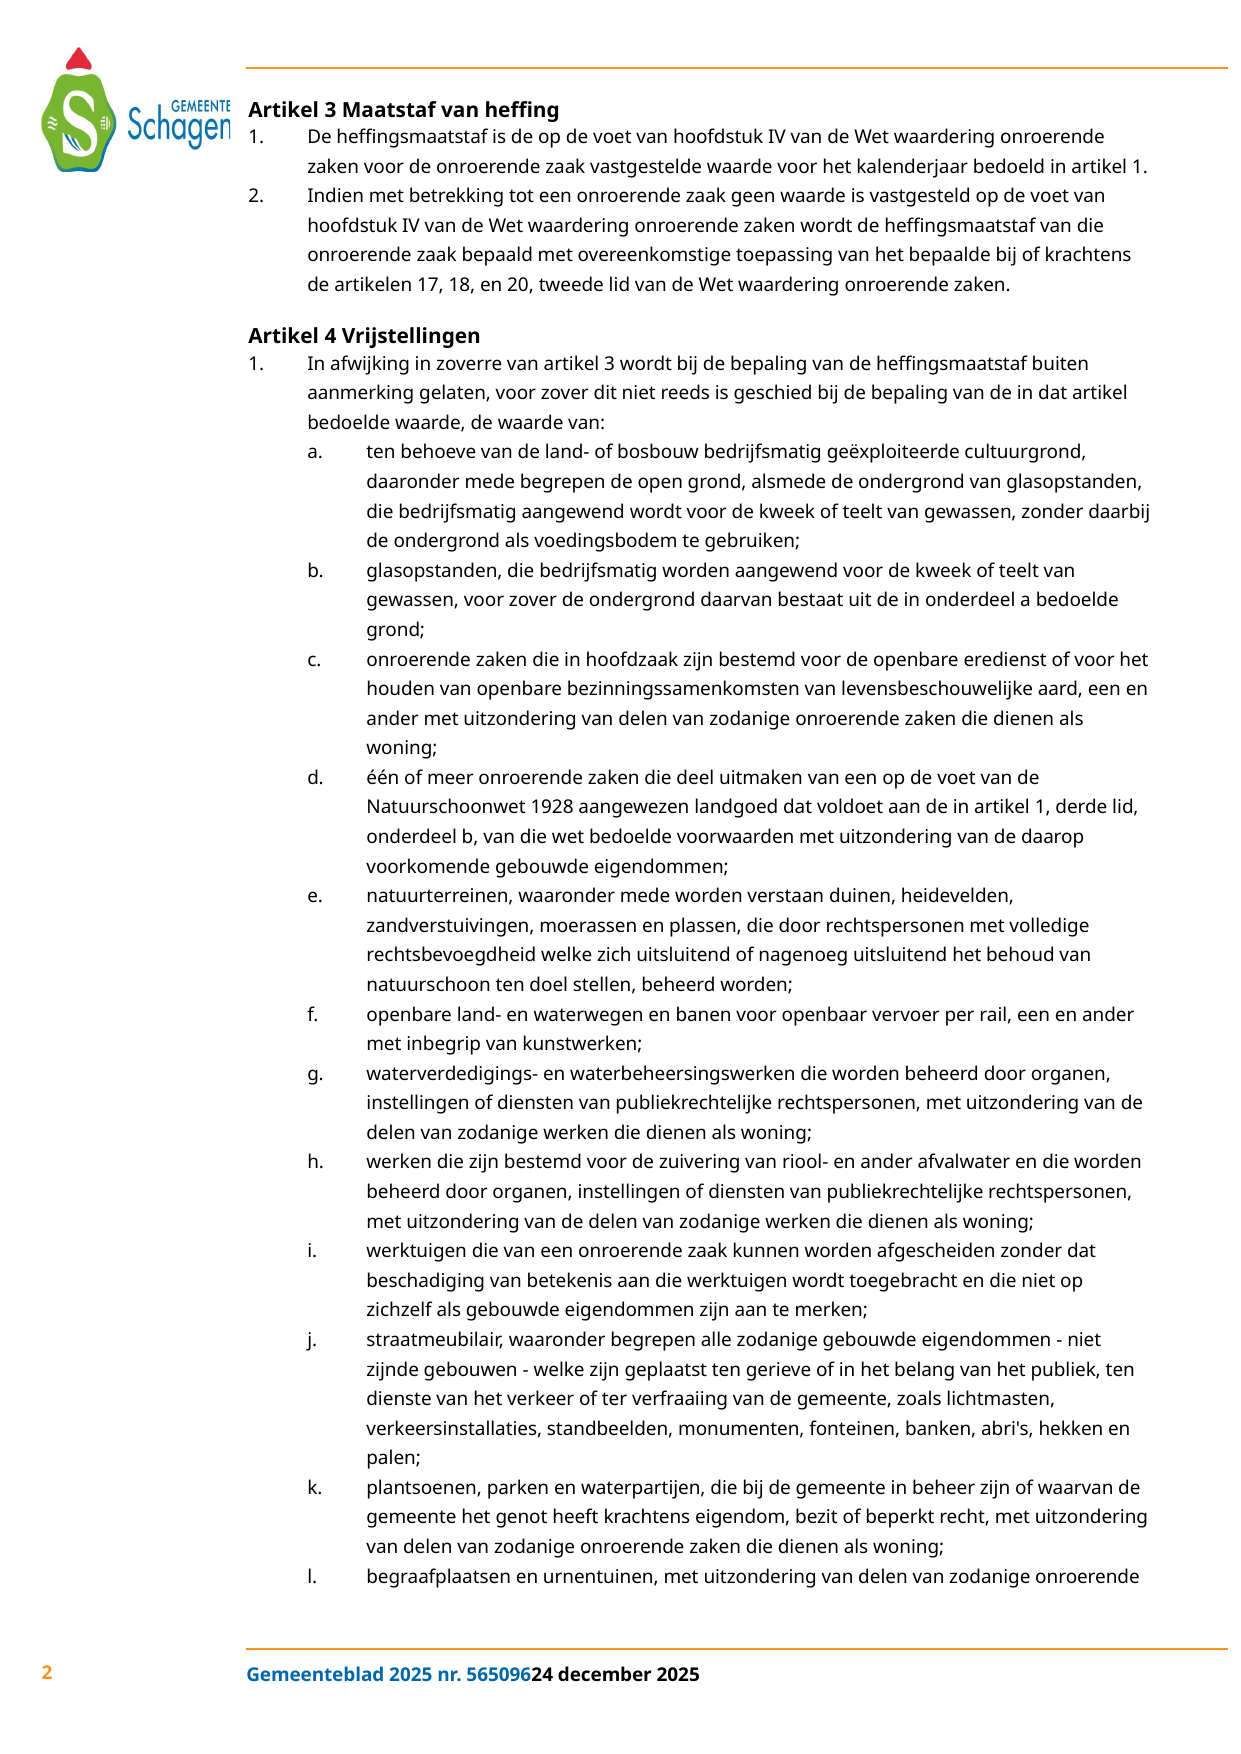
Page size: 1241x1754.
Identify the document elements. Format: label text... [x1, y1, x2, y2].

list glasopstanden, die bedrijfsmatig worden aangewend voor de kweek of teelt van gewassen, voor zover de ondergrond daarvan bestaat uit de in onderdeel a bedoelde grond; [307, 557, 1152, 642]
text Artikel 3 Maatstaf van heffing [248, 95, 1152, 123]
list werken die zijn bestemd voor de zuivering van riool- en ander afvalwater en die worden beheerd door organen, instellingen of diensten van publiekrechtelijke rechtspersonen, met uitzondering van de delen van zodanige werken die dienen als woning; [307, 1149, 1152, 1234]
picture [41, 47, 231, 172]
list In afwijking in zoverre van artikel 3 wordt bij de bepaling van de heffingsmaatstaf buiten aanmerking gelaten, voor zover dit niet reeds is geschied bij de bepaling van de in dat artikel bedoelde waarde, de waarde van: [248, 350, 1152, 435]
list openbare land- en waterwegen en banen voor openbaar vervoer per rail, een en ander met inbegrip van kunstwerken; [307, 1001, 1152, 1056]
list Indien met betrekking tot een onroerende zaak geen waarde is vastgesteld op de voet van hoofdstuk IV van de Wet waardering onroerende zaken wordt de heffingsmaatstaf van die onroerende zaak bepaald met overeenkomstige toepassing van het bepaalde bij of krachtens de artikelen 17, 18, en 20, tweede lid van de Wet waardering onroerende zaken. [248, 182, 1152, 297]
list onroerende zaken die in hoofdzaak zijn bestemd voor de openbare eredienst of voor het houden van openbare bezinningssamenkomsten van levensbeschouwelijke aard, een en ander met uitzondering van delen van zodanige onroerende zaken die dienen als woning; [307, 646, 1152, 760]
list plantsoenen, parken en waterpartijen, die bij de gemeente in beheer zijn of waarvan de gemeente het genot heeft krachtens eigendom, bezit of beperkt recht, met uitzondering van delen van zodanige onroerende zaken die dienen als woning; [307, 1474, 1152, 1559]
list begraafplaatsen en urnentuinen, met uitzondering van delen van zodanige onroerende [307, 1563, 1152, 1589]
list één of meer onroerende zaken die deel uitmaken van een op de voet van de Natuurschoonwet 1928 aangewezen landgoed dat voldoet aan de in artikel 1, derde lid, onderdeel b, van die wet bedoelde voorwaarden met uitzondering van de daarop voorkomende gebouwde eigendommen; [307, 764, 1152, 879]
list De heffingsmaatstaf is de op de voet van hoofdstuk IV van de Wet waardering onroerende zaken voor de onroerende zaak vastgestelde waarde voor het kalenderjaar bedoeld in artikel 1. [248, 123, 1152, 178]
text Artikel 4 Vrijstellingen [248, 322, 1152, 350]
list werktuigen die van een onroerende zaak kunnen worden afgescheiden zonder dat beschadiging van betekenis aan die werktuigen wordt toegebracht en die niet op zichzelf als gebouwde eigendommen zijn aan te merken; [307, 1237, 1152, 1322]
list waterverdedigings- en waterbeheersingswerken die worden beheerd door organen, instellingen of diensten van publiekrechtelijke rechtspersonen, met uitzondering van de delen van zodanige werken die dienen als woning; [307, 1060, 1152, 1145]
list straatmeubilair, waaronder begrepen alle zodanige gebouwde eigendommen - niet zijnde gebouwen - welke zijn geplaatst ten gerieve of in het belang van het publiek, ten dienste van het verkeer of ter verfraaiing van de gemeente, zoals lichtmasten, verkeersinstallaties, standbeelden, monumenten, fonteinen, banken, abri's, hekken en palen; [307, 1326, 1152, 1470]
list ten behoeve van de land- of bosbouw bedrijfsmatig geëxploiteerde cultuurgrond, daaronder mede begrepen de open grond, alsmede de ondergrond van glasopstanden, die bedrijfsmatig aangewend wordt voor de kweek of teelt van gewassen, zonder daarbij de ondergrond als voedingsbodem te gebruiken; [307, 439, 1152, 553]
list natuurterreinen, waaronder mede worden verstaan duinen, heidevelden, zandverstuivingen, moerassen en plassen, die door rechtspersonen met volledige rechtsbevoegdheid welke zich uitsluitend of nagenoeg uitsluitend het behoud van natuurschoon ten doel stellen, beheerd worden; [307, 882, 1152, 997]
